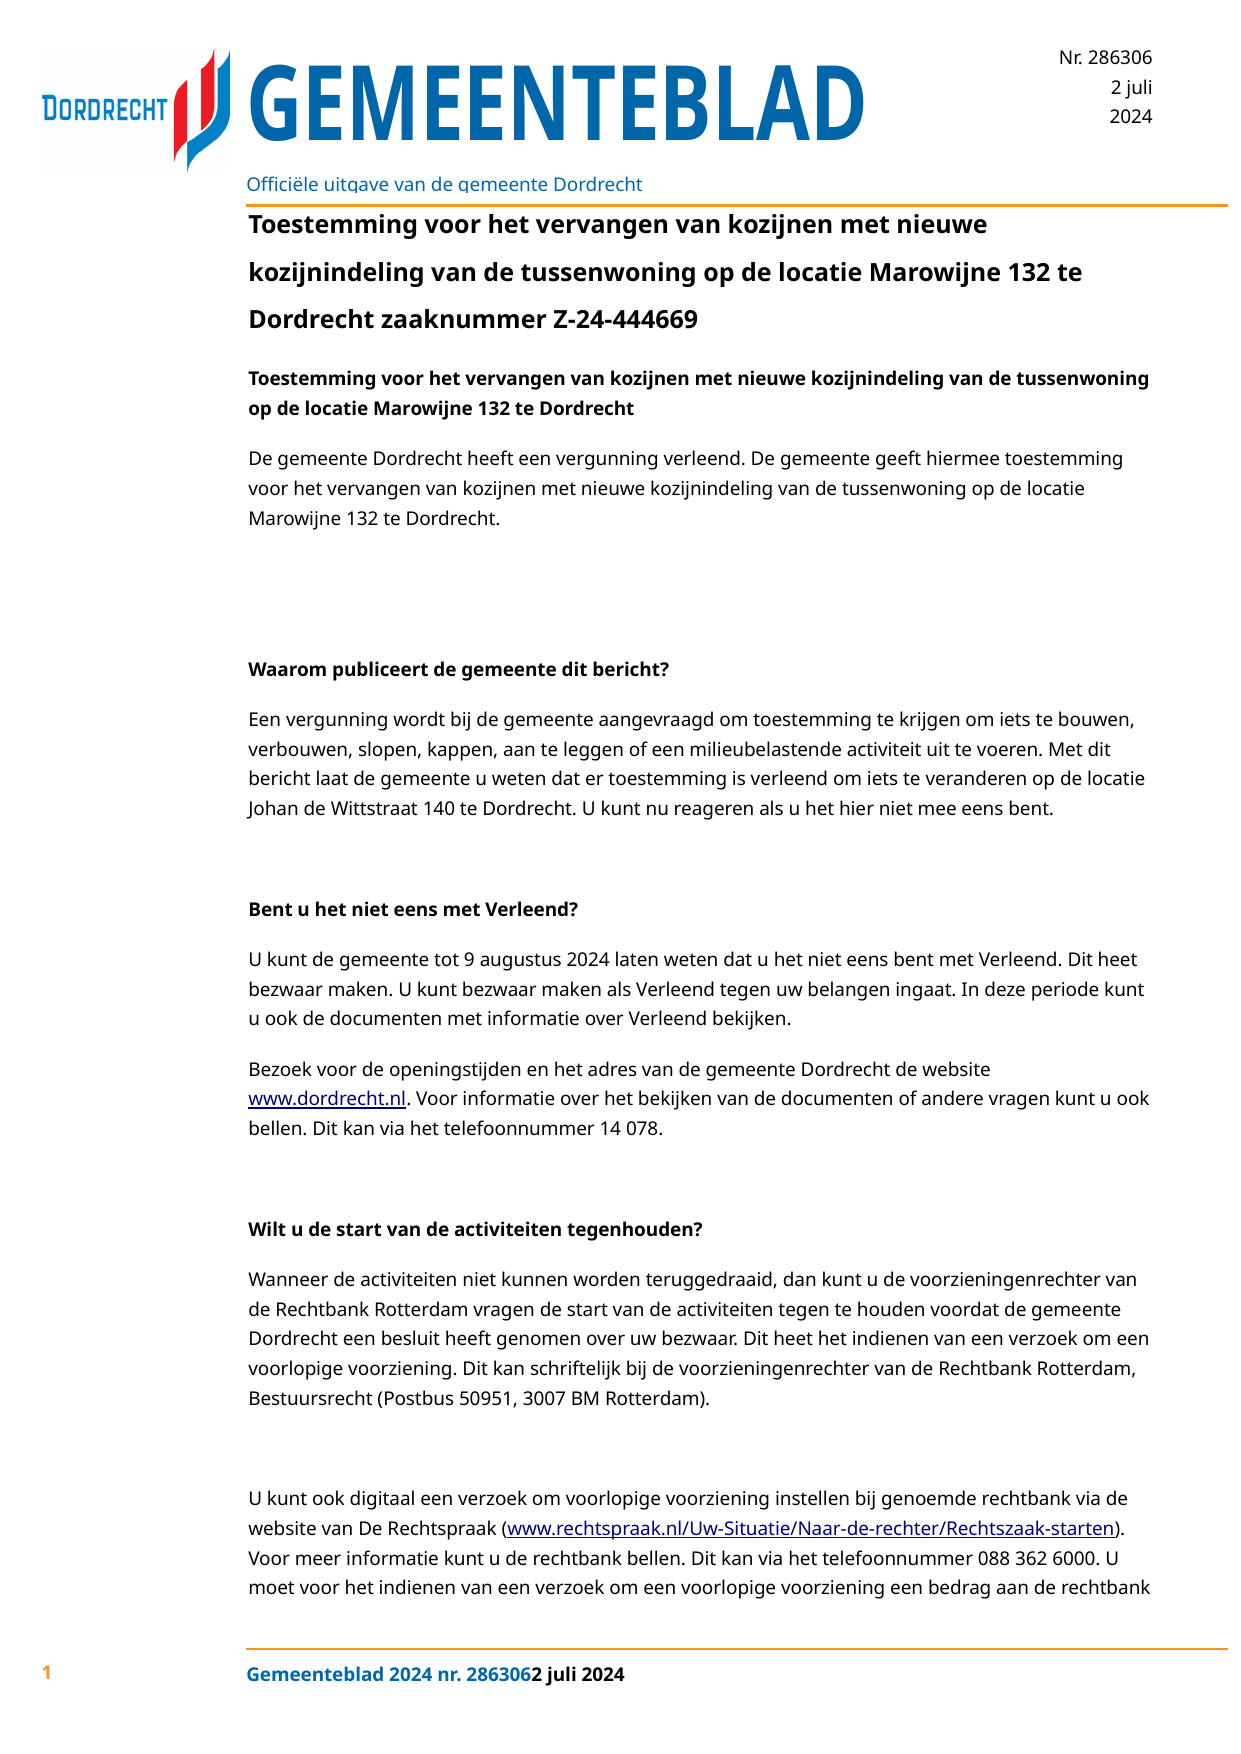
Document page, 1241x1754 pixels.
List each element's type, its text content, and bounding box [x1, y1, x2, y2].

text U kunt de gemeente tot 9 augustus 2024 laten weten dat u het niet eens bent met Verleend. Dit heet bezwaar maken. U kunt bezwaar maken als Verleend tegen uw belangen ingaat. In deze periode kunt u ook de documenten met informatie over Verleend bekijken. [248, 946, 1152, 1031]
text U kunt ook digitaal een verzoek om voorlopige voorziening instellen bij genoemde rechtbank via de website van De Rechtspraak (www.rechtspraak.nl/Uw-Situatie/Naar-de-rechter/Rechtszaak-starten). Voor meer informatie kunt u de rechtbank bellen. Dit kan via het telefoonnummer 088 362 6000. U moet voor het indienen van een verzoek om een voorlopige voorziening een bedrag aan de rechtbank [248, 1486, 1152, 1600]
text Een vergunning wordt bij de gemeente aangevraagd om toestemming te krijgen om iets te bouwen, verbouwen, slopen, kappen, aan te leggen of een milieubelastende activiteit uit te voeren. Met dit bericht laat de gemeente u weten dat er toestemming is verleend om iets te veranderen op de locatie Johan de Wittstraat 140 te Dordrecht. U kunt nu reageren als u het hier niet mee eens bent. [248, 706, 1152, 821]
text Toestemming voor het vervangen van kozijnen met nieuwe kozijnindeling van de tussenwoning op de locatie Marowijne 132 te Dordrecht [248, 366, 1152, 421]
text De gemeente Dordrecht heeft een vergunning verleend. De gemeente geeft hiermee toestemming voor het vervangen van kozijnen met nieuwe kozijnindeling van de tussenwoning op de locatie Marowijne 132 te Dordrecht. [248, 446, 1152, 530]
text Wanneer de activiteiten niet kunnen worden teruggedraaid, dan kunt u de voorzieningenrechter van de Rechtbank Rotterdam vragen de start van de activiteiten tegen te houden voordat de gemeente Dordrecht een besluit heeft genomen over uw bezwaar. Dit heet het indienen van een verzoek om een voorlopige voorziening. Dit kan schriftelijk bij de voorzieningenrechter van de Rechtbank Rotterdam, Bestuursrecht (Postbus 50951, 3007 BM Rotterdam). [248, 1266, 1152, 1410]
picture [41, 47, 231, 172]
text Bent u het niet eens met Verleend? [248, 896, 1152, 922]
text Bezoek voor de openingstijden en het adres van de gemeente Dordrecht de website www.dordrecht.nl. Voor informatie over het bekijken van de documenten of andere vragen kunt u ook bellen. Dit kan via het telefoonnummer 14 078. [248, 1056, 1152, 1141]
text Wilt u de start van de activiteiten tegenhouden? [248, 1216, 1152, 1242]
text Waarom publiceert de gemeente dit bericht? [248, 656, 1152, 682]
text Toestemming voor het vervangen van kozijnen met nieuwe kozijnindeling van de tussenwoning op de locatie Marowijne 132 te Dordrecht zaaknummer Z-24-444669 [248, 207, 1152, 336]
